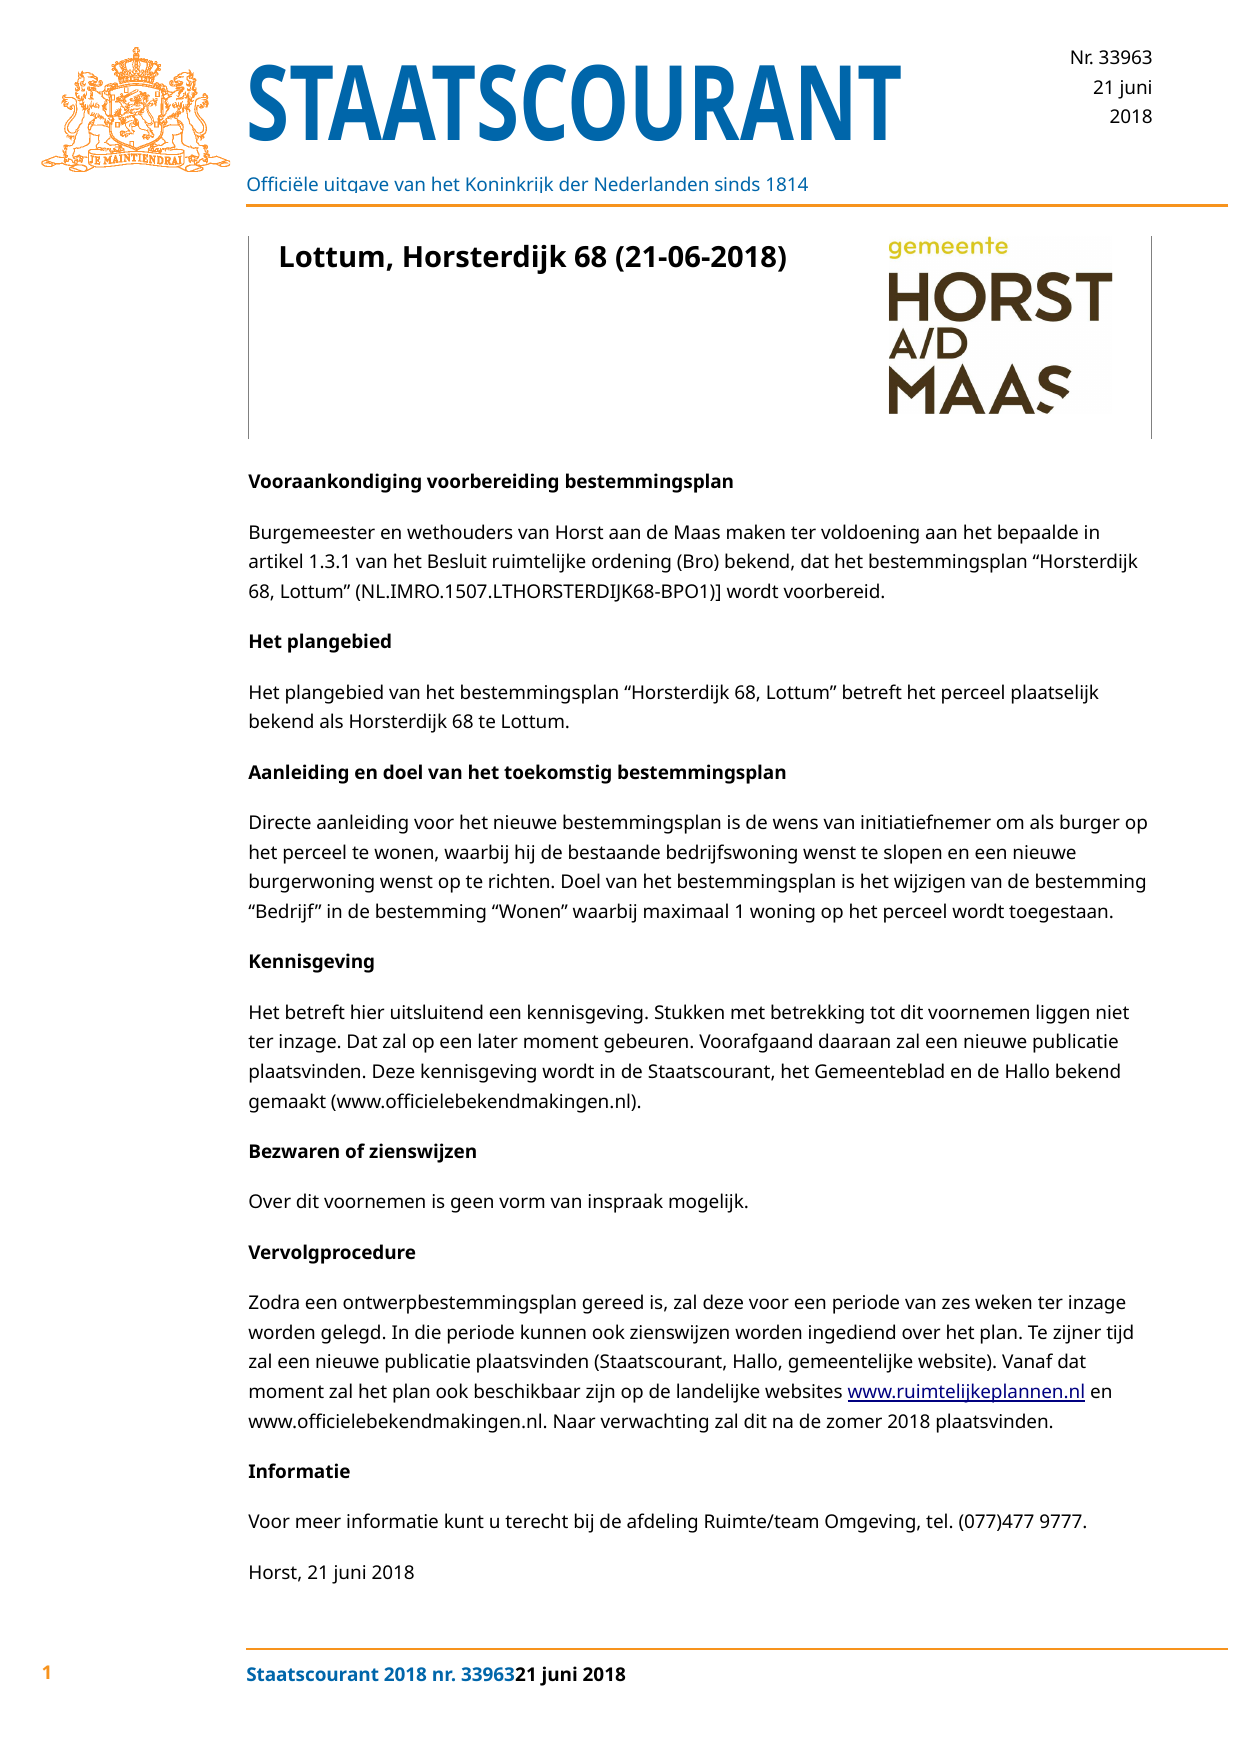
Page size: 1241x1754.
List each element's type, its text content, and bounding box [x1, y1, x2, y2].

picture [41, 47, 231, 172]
text Zodra een ontwerpbestemmingsplan gereed is, zal deze voor een periode van zes weken ter inzage worden gelegd. In die periode kunnen ook zienswijzen worden ingediend over het plan. Te zijner tijd zal een nieuwe publicatie plaatsvinden (Staatscourant, Hallo, gemeentelijke website). Vanaf dat moment zal het plan ook beschikbaar zijn op de landelijke websites www.ruimtelijkeplannen.nl en www.officielebekendmakingen.nl. Naar verwachting zal dit na de zomer 2018 plaatsvinden. [248, 1289, 1152, 1433]
text Vooraankondiging voorbereiding bestemmingsplan [248, 469, 1152, 494]
text Vervolgprocedure [248, 1239, 1152, 1265]
table_header [850, 414, 1151, 439]
picture [888, 236, 1113, 414]
text Voor meer informatie kunt u terecht bij de afdeling Ruimte/team Omgeving, tel. (077)477 9777. [248, 1509, 1152, 1534]
text Over dit voornemen is geen vorm van inspraak mogelijk. [248, 1189, 1152, 1214]
text Aanleiding en doel van het toekomstig bestemmingsplan [248, 759, 1152, 785]
text Het plangebied van het bestemmingsplan “Horsterdijk 68, Lottum” betreft het perceel plaatselijk bekend als Horsterdijk 68 te Lottum. [248, 679, 1152, 734]
text Het plangebied [248, 629, 1152, 654]
text Horst, 21 juni 2018 [248, 1559, 1152, 1585]
table_header [1113, 236, 1151, 413]
table_header [850, 236, 888, 413]
text Burgemeester en wethouders van Horst aan de Maas maken ter voldoening aan het bepaalde in artikel 1.3.1 van het Besluit ruimtelijke ordening (Bro) bekend, dat het bestemmingsplan “Horsterdijk 68, Lottum” (NL.IMRO.1507.LTHORSTERDIJK68-BPO1)] wordt voorbereid. [248, 519, 1152, 604]
text Bezwaren of zienswijzen [248, 1138, 1152, 1164]
text Het betreft hier uitsluitend een kennisgeving. Stukken met betrekking tot dit voornemen liggen niet ter inzage. Dat zal op een later moment gebeuren. Voorafgaand daaraan zal een nieuwe publicatie plaatsvinden. Deze kennisgeving wordt in de Staatscourant, het Gemeenteblad en de Hallo bekend gemaakt (www.officielebekendmakingen.nl). [248, 999, 1152, 1113]
text Kennisgeving [248, 949, 1152, 974]
table_header Lottum, Horsterdijk 68 (21-06-2018) [249, 236, 850, 439]
text Directe aanleiding voor het nieuwe bestemmingsplan is de wens van initiatiefnemer om als burger op het perceel te wonen, waarbij hij de bestaande bedrijfswoning wenst te slopen en een nieuwe burgerwoning wenst op te richten. Doel van het bestemmingsplan is het wijzigen van de bestemming “Bedrijf” in de bestemming “Wonen” waarbij maximaal 1 woning op het perceel wordt toegestaan. [248, 809, 1152, 924]
text Informatie [248, 1458, 1152, 1484]
